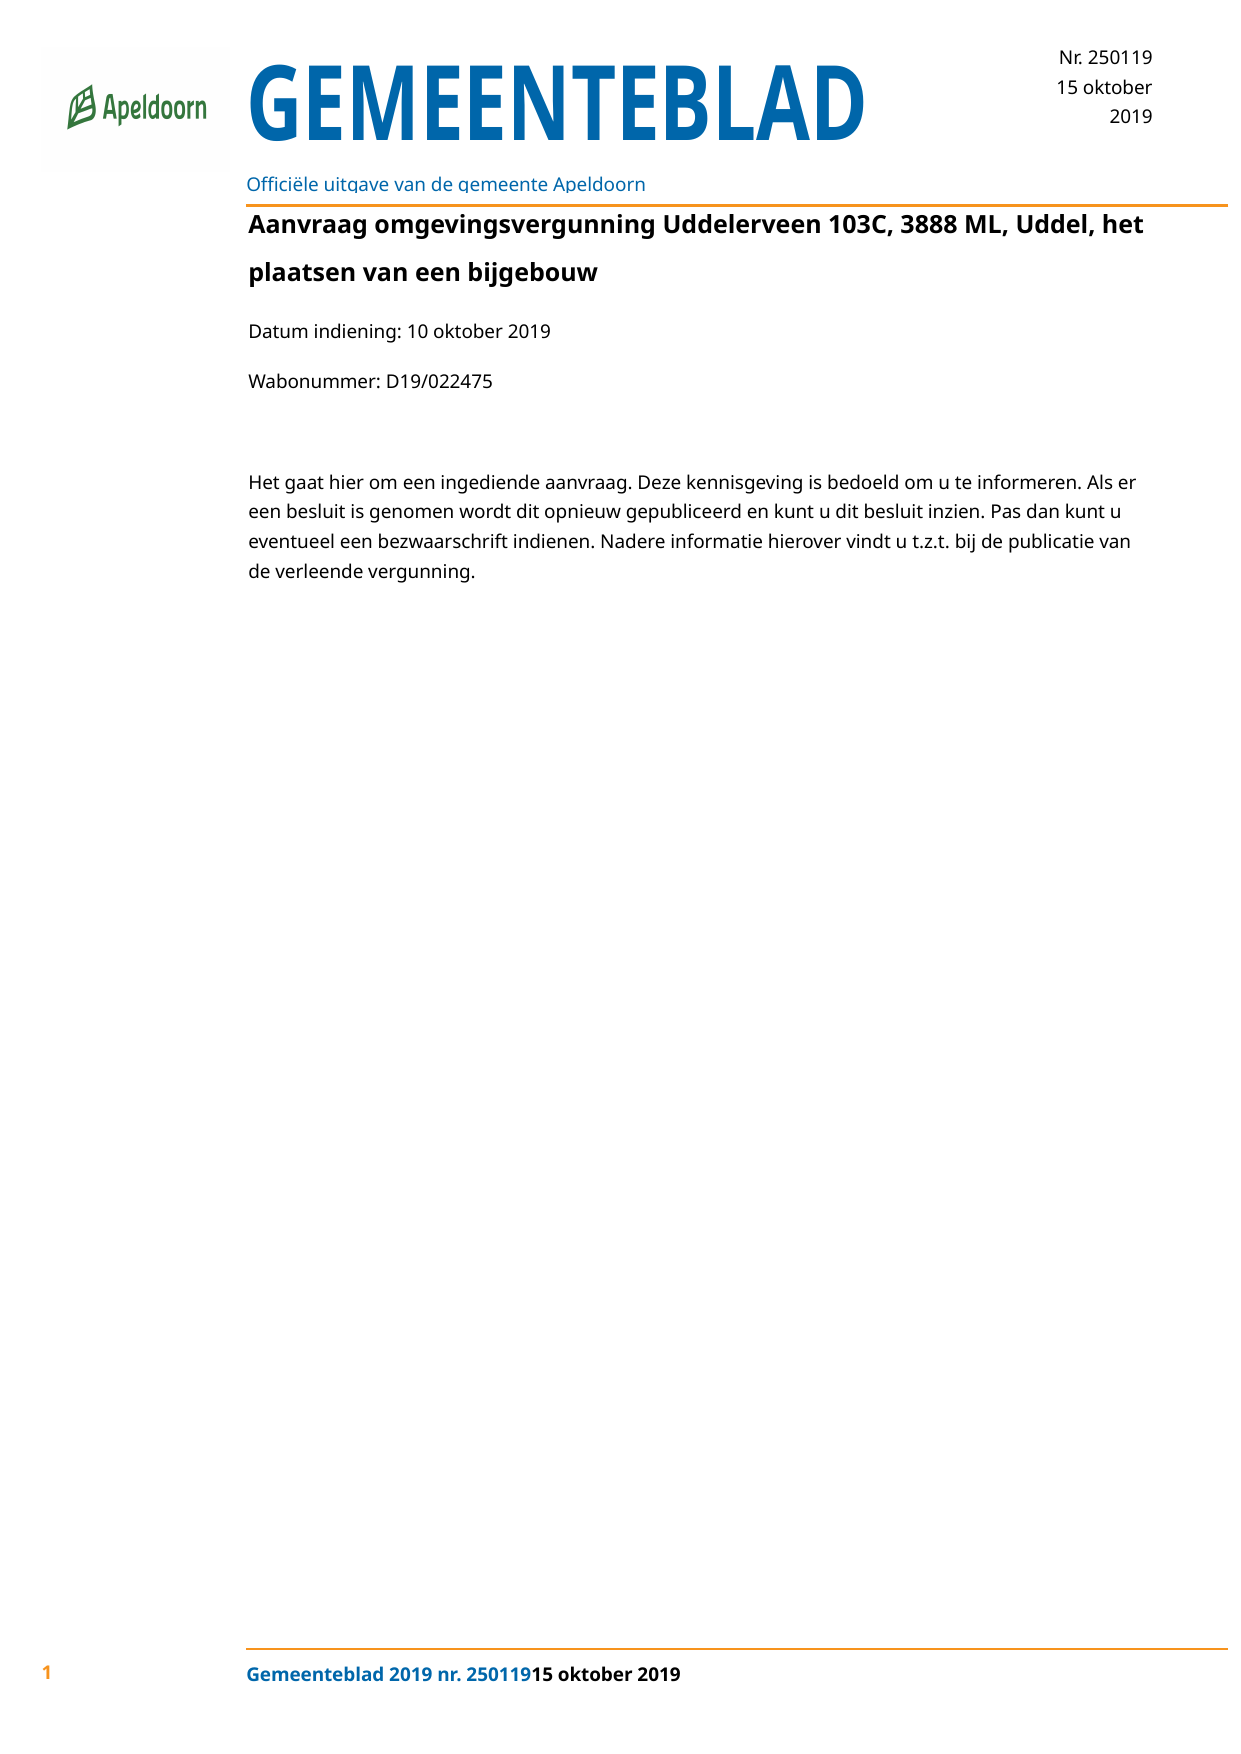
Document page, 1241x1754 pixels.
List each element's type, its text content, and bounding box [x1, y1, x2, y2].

text Het gaat hier om een ingediende aanvraag. Deze kennisgeving is bedoeld om u te informeren. Als er een besluit is genomen wordt dit opnieuw gepubliceerd en kunt u dit besluit inzien. Pas dan kunt u eventueel een bezwaarschrift indienen. Nadere informatie hierover vindt u t.z.t. bij de publicatie van de verleende vergunning. [248, 469, 1152, 584]
text Aanvraag omgevingsvergunning Uddelerveen 103C, 3888 ML, Uddel, het plaatsen van een bijgebouw [248, 207, 1152, 288]
picture [41, 47, 231, 172]
text Wabonummer: D19/022475 [248, 368, 1152, 394]
text Datum indiening: 10 oktober 2019 [248, 318, 1152, 344]
